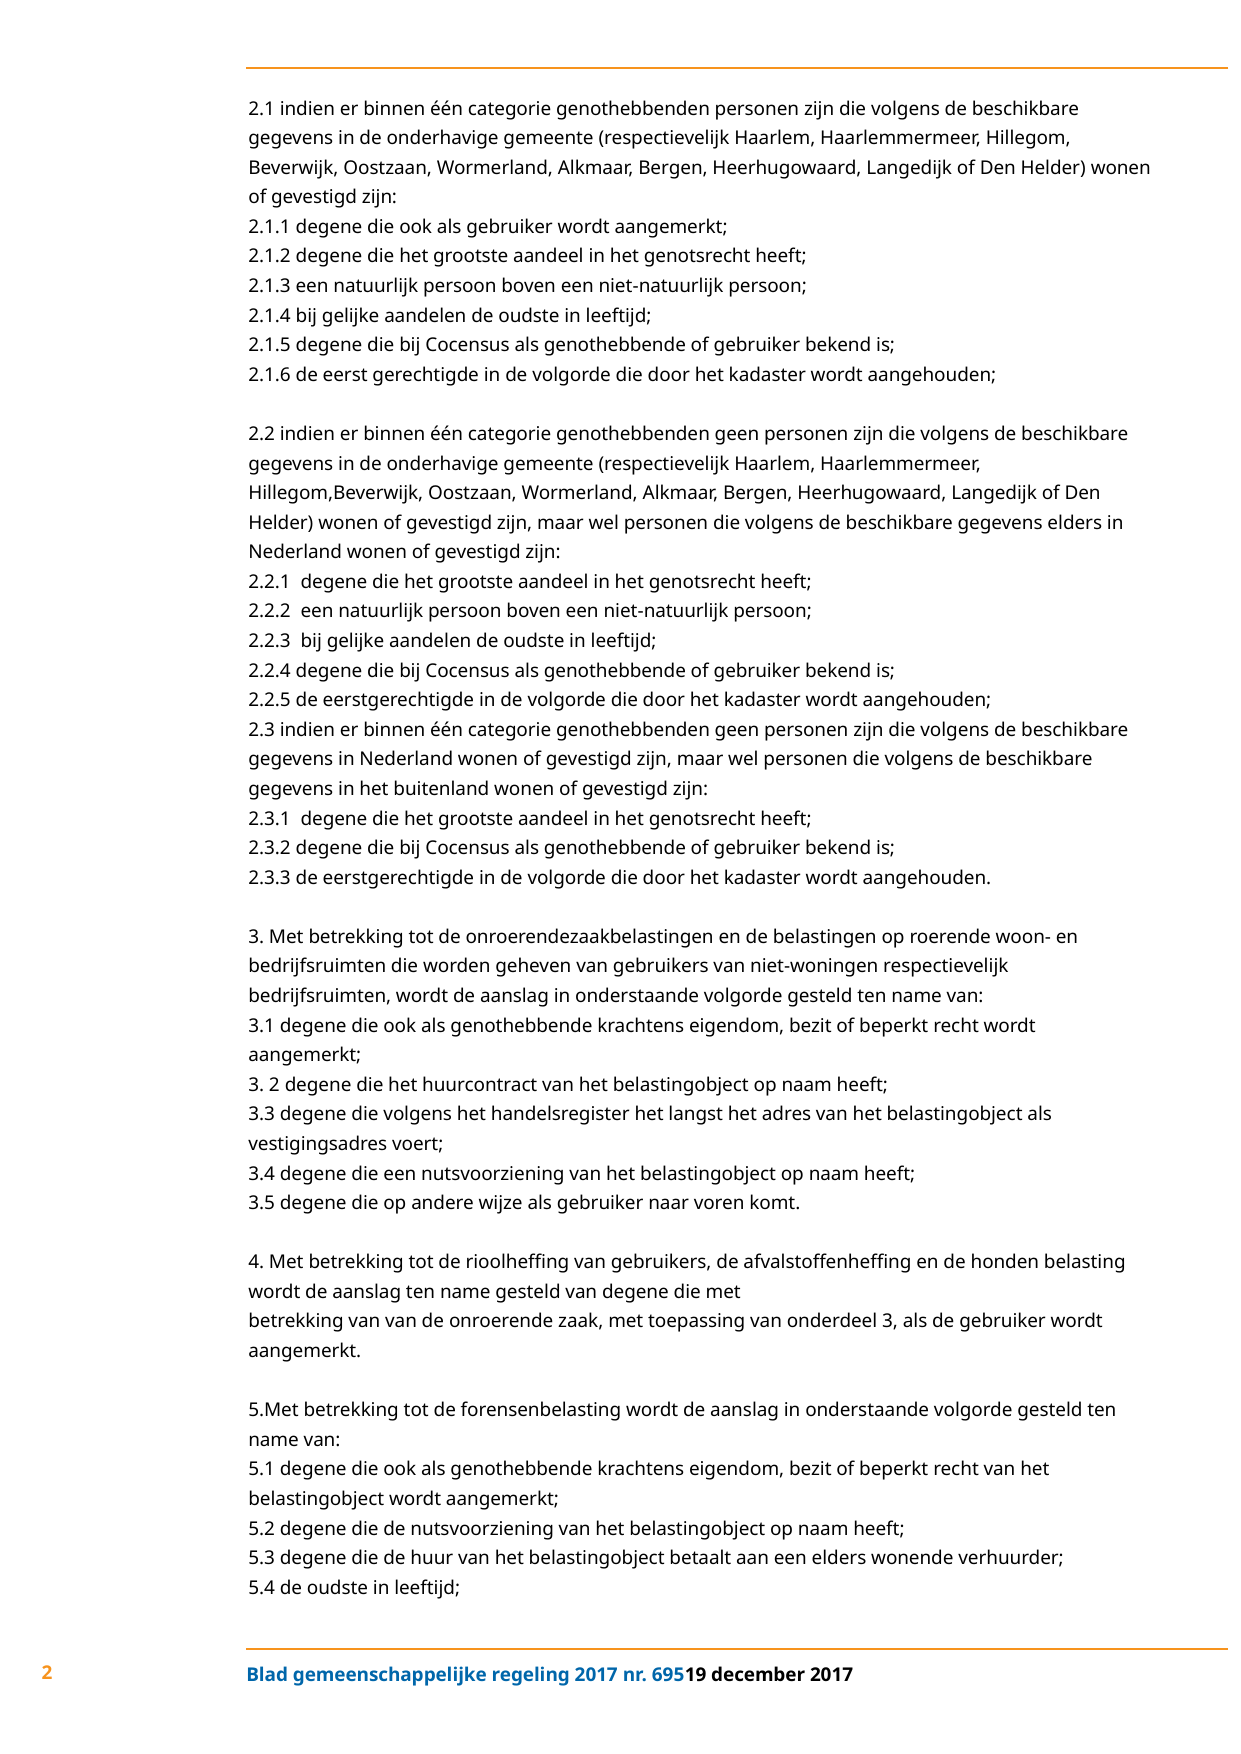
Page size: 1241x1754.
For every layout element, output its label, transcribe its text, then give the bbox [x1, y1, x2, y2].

text 5.Met betrekking tot de forensenbelasting wordt de aanslag in onderstaande volgorde gesteld ten name van: [248, 1396, 1152, 1452]
text 2.1.2 degene die het grootste aandeel in het genotsrecht heeft; [248, 243, 1152, 268]
text 2.3.1 degene die het grootste aandeel in het genotsrecht heeft; [248, 805, 1152, 831]
text 2.1.3 een natuurlijk persoon boven een niet‑natuurlijk persoon; [248, 272, 1152, 298]
text 4. Met betrekking tot de rioolheffing van gebruikers, de afvalstoffenheffing en de honden belasting wordt de aanslag ten name gesteld van degene die met [248, 1248, 1152, 1304]
text 2.2.1 degene die het grootste aandeel in het genotsrecht heeft; [248, 568, 1152, 594]
text betrekking van van de onroerende zaak, met toepassing van onderdeel 3, als de gebruiker wordt aangemerkt. [248, 1308, 1152, 1363]
text 2.1.5 degene die bij Cocensus als genothebbende of gebruiker bekend is; [248, 331, 1152, 357]
text 5.4 de oudste in leeftijd; [248, 1574, 1152, 1600]
text 2.3 indien er binnen één categorie genothebbenden geen personen zijn die volgens de beschikbare gegevens in Nederland wonen of gevestigd zijn, maar wel personen die volgens de beschikbare gegevens in het buitenland wonen of gevestigd zijn: [248, 716, 1152, 801]
text 3.3 degene die volgens het handelsregister het langst het adres van het belastingobject als vestigingsadres voert; [248, 1101, 1152, 1156]
text 2.3.2 degene die bij Cocensus als genothebbende of gebruiker bekend is; [248, 834, 1152, 860]
text 2.3.3 de eerstgerechtigde in de volgorde die door het kadaster wordt aangehouden. [248, 864, 1152, 890]
text 2.1.1 degene die ook als gebruiker wordt aangemerkt; [248, 213, 1152, 239]
text 2.1 indien er binnen één categorie genothebbenden personen zijn die volgens de beschikbare gegevens in de onderhavige gemeente (respectievelijk Haarlem, Haarlemmermeer, Hillegom, Beverwijk, Oostzaan, Wormerland, Alkmaar, Bergen, Heerhugowaard, Langedijk of Den Helder) wonen of gevestigd zijn: [248, 95, 1152, 209]
text 5.1 degene die ook als genothebbende krachtens eigendom, bezit of beperkt recht van het belastingobject wordt aangemerkt; [248, 1456, 1152, 1511]
text 2.2.5 de eerstgerechtigde in de volgorde die door het kadaster wordt aangehouden; [248, 686, 1152, 712]
text 3. Met betrekking tot de onroerendezaakbelastingen en de belastingen op roerende woon- en bedrijfsruimten die worden geheven van gebruikers van niet-woningen respectievelijk bedrijfsruimten, wordt de aanslag in onderstaande volgorde gesteld ten name van: [248, 923, 1152, 1008]
text 5.2 degene die de nutsvoorziening van het belastingobject op naam heeft; [248, 1515, 1152, 1541]
text 3.5 degene die op andere wijze als gebruiker naar voren komt. [248, 1189, 1152, 1215]
text 2.2.4 degene die bij Cocensus als genothebbende of gebruiker bekend is; [248, 657, 1152, 683]
text 3. 2 degene die het huurcontract van het belastingobject op naam heeft; [248, 1071, 1152, 1097]
text 3.4 degene die een nutsvoorziening van het belastingobject op naam heeft; [248, 1160, 1152, 1186]
text 2.2 indien er binnen één categorie genothebbenden geen personen zijn die volgens de beschikbare gegevens in de onderhavige gemeente (respectievelijk Haarlem, Haarlemmermeer, Hillegom,Beverwijk, Oostzaan, Wormerland, Alkmaar, Bergen, Heerhugowaard, Langedijk of Den Helder) wonen of gevestigd zijn, maar wel personen die volgens de beschikbare gegevens elders in Nederland wonen of gevestigd zijn: [248, 420, 1152, 564]
text 3.1 degene die ook als genothebbende krachtens eigendom, bezit of beperkt recht wordt aangemerkt; [248, 1012, 1152, 1067]
text 5.3 degene die de huur van het belastingobject betaalt aan een elders wonende verhuurder; [248, 1544, 1152, 1570]
picture [41, 47, 231, 172]
text 2.2.3 bij gelijke aandelen de oudste in leeftijd; [248, 627, 1152, 653]
text 2.1.6 de eerst gerechtigde in de volgorde die door het kadaster wordt aangehouden; [248, 361, 1152, 387]
text 2.1.4 bij gelijke aandelen de oudste in leeftijd; [248, 302, 1152, 328]
text 2.2.2 een natuurlijk persoon boven een niet‑natuurlijk persoon; [248, 598, 1152, 623]
